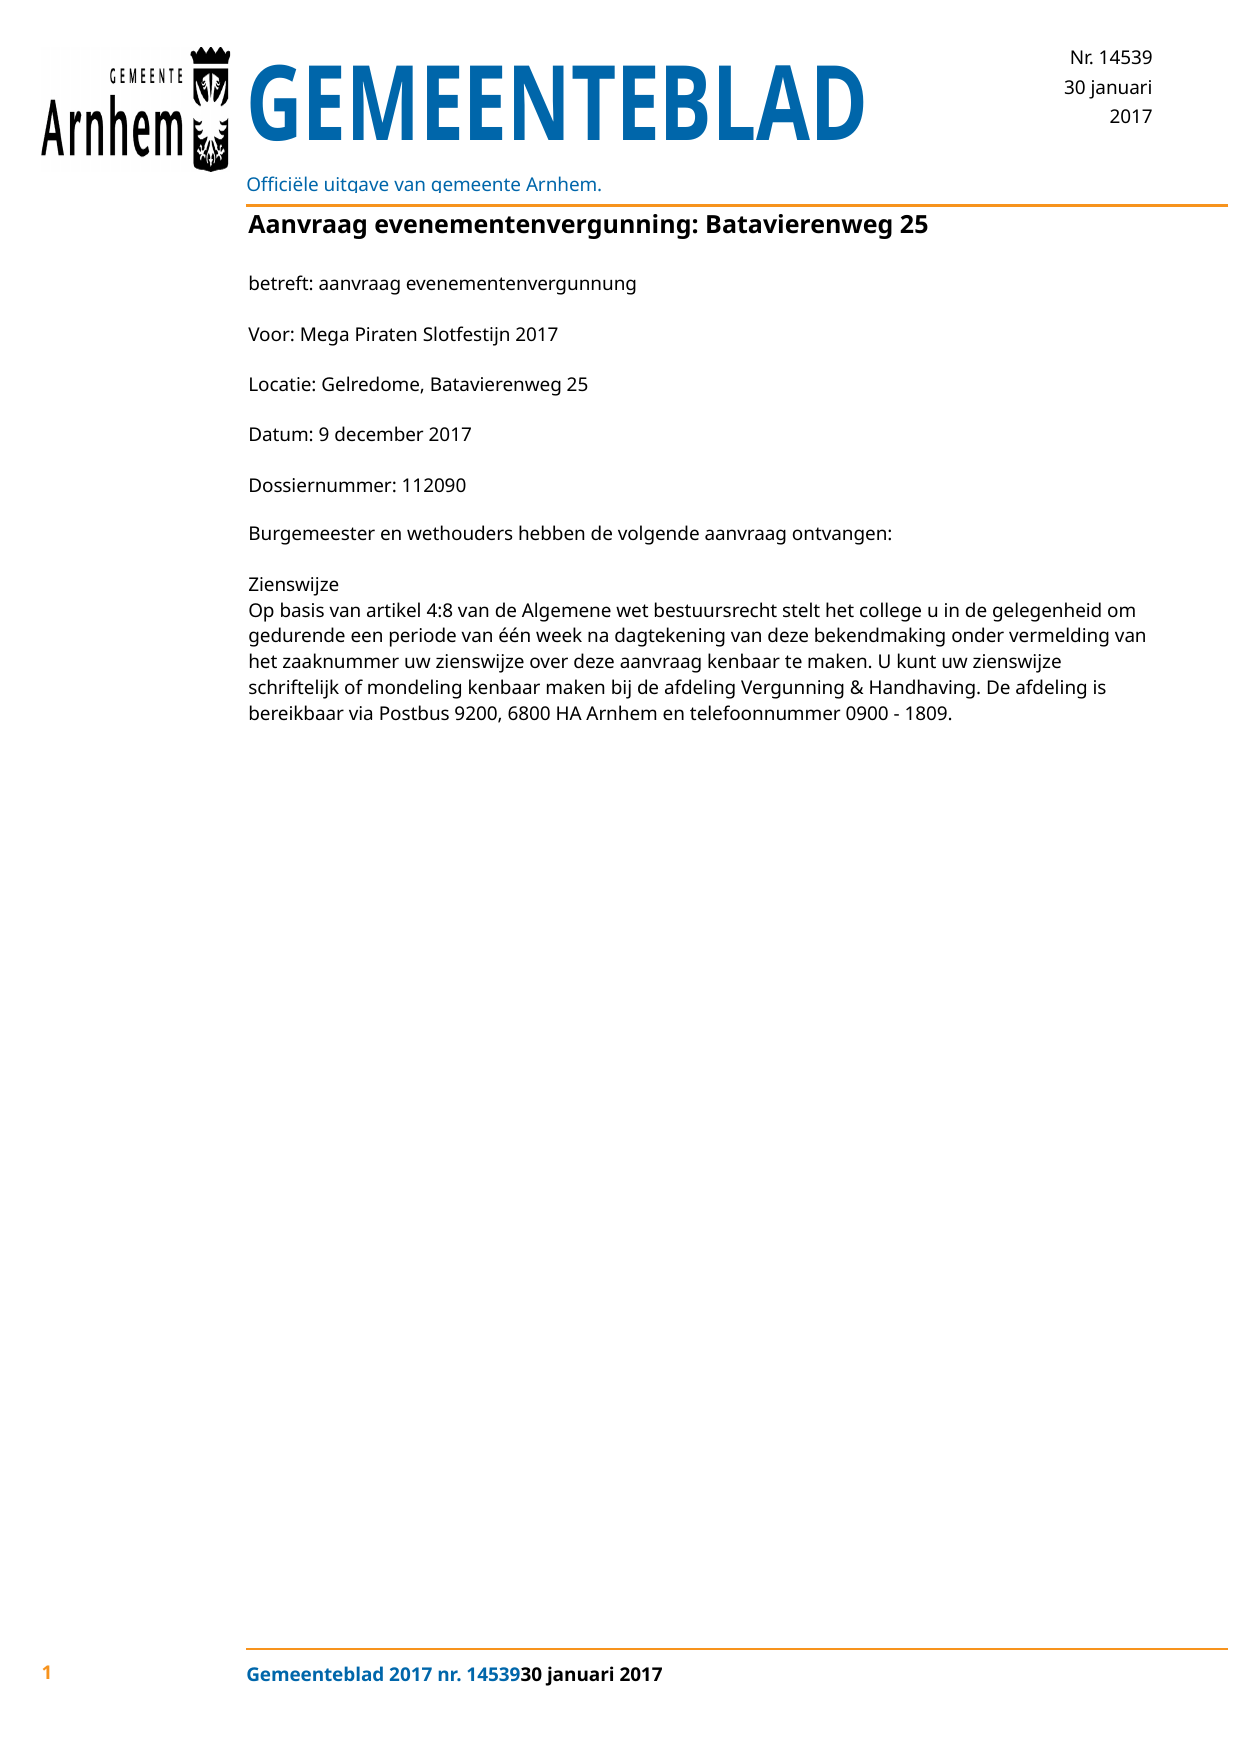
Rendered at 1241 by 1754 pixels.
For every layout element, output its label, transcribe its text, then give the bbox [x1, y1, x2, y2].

text Zienswijze [248, 571, 1152, 597]
text Burgemeester en wethouders hebben de volgende aanvraag ontvangen: [248, 520, 1152, 546]
text Voor: Mega Piraten Slotfestijn 2017 [248, 321, 1152, 346]
text Op basis van artikel 4:8 van de Algemene wet bestuursrecht stelt het college u in de gelegenheid om gedurende een periode van één week na dagtekening van deze bekendmaking onder vermelding van het zaaknummer uw zienswijze over deze aanvraag kenbaar te maken. U kunt uw zienswijze schriftelijk of mondeling kenbaar maken bij de afdeling Vergunning & Handhaving. De afdeling is bereikbaar via Postbus 9200, 6800 HA Arnhem en telefoonnummer 0900 - 1809. [248, 597, 1152, 726]
text betreft: aanvraag evenementenvergunnung [248, 270, 1152, 296]
text Dossiernummer: 112090 [248, 472, 1152, 498]
picture [41, 47, 231, 172]
text Datum: 9 december 2017 [248, 422, 1152, 447]
text Locatie: Gelredome, Batavierenweg 25 [248, 371, 1152, 397]
text Aanvraag evenementenvergunning: Batavierenweg 25 [248, 207, 1152, 241]
